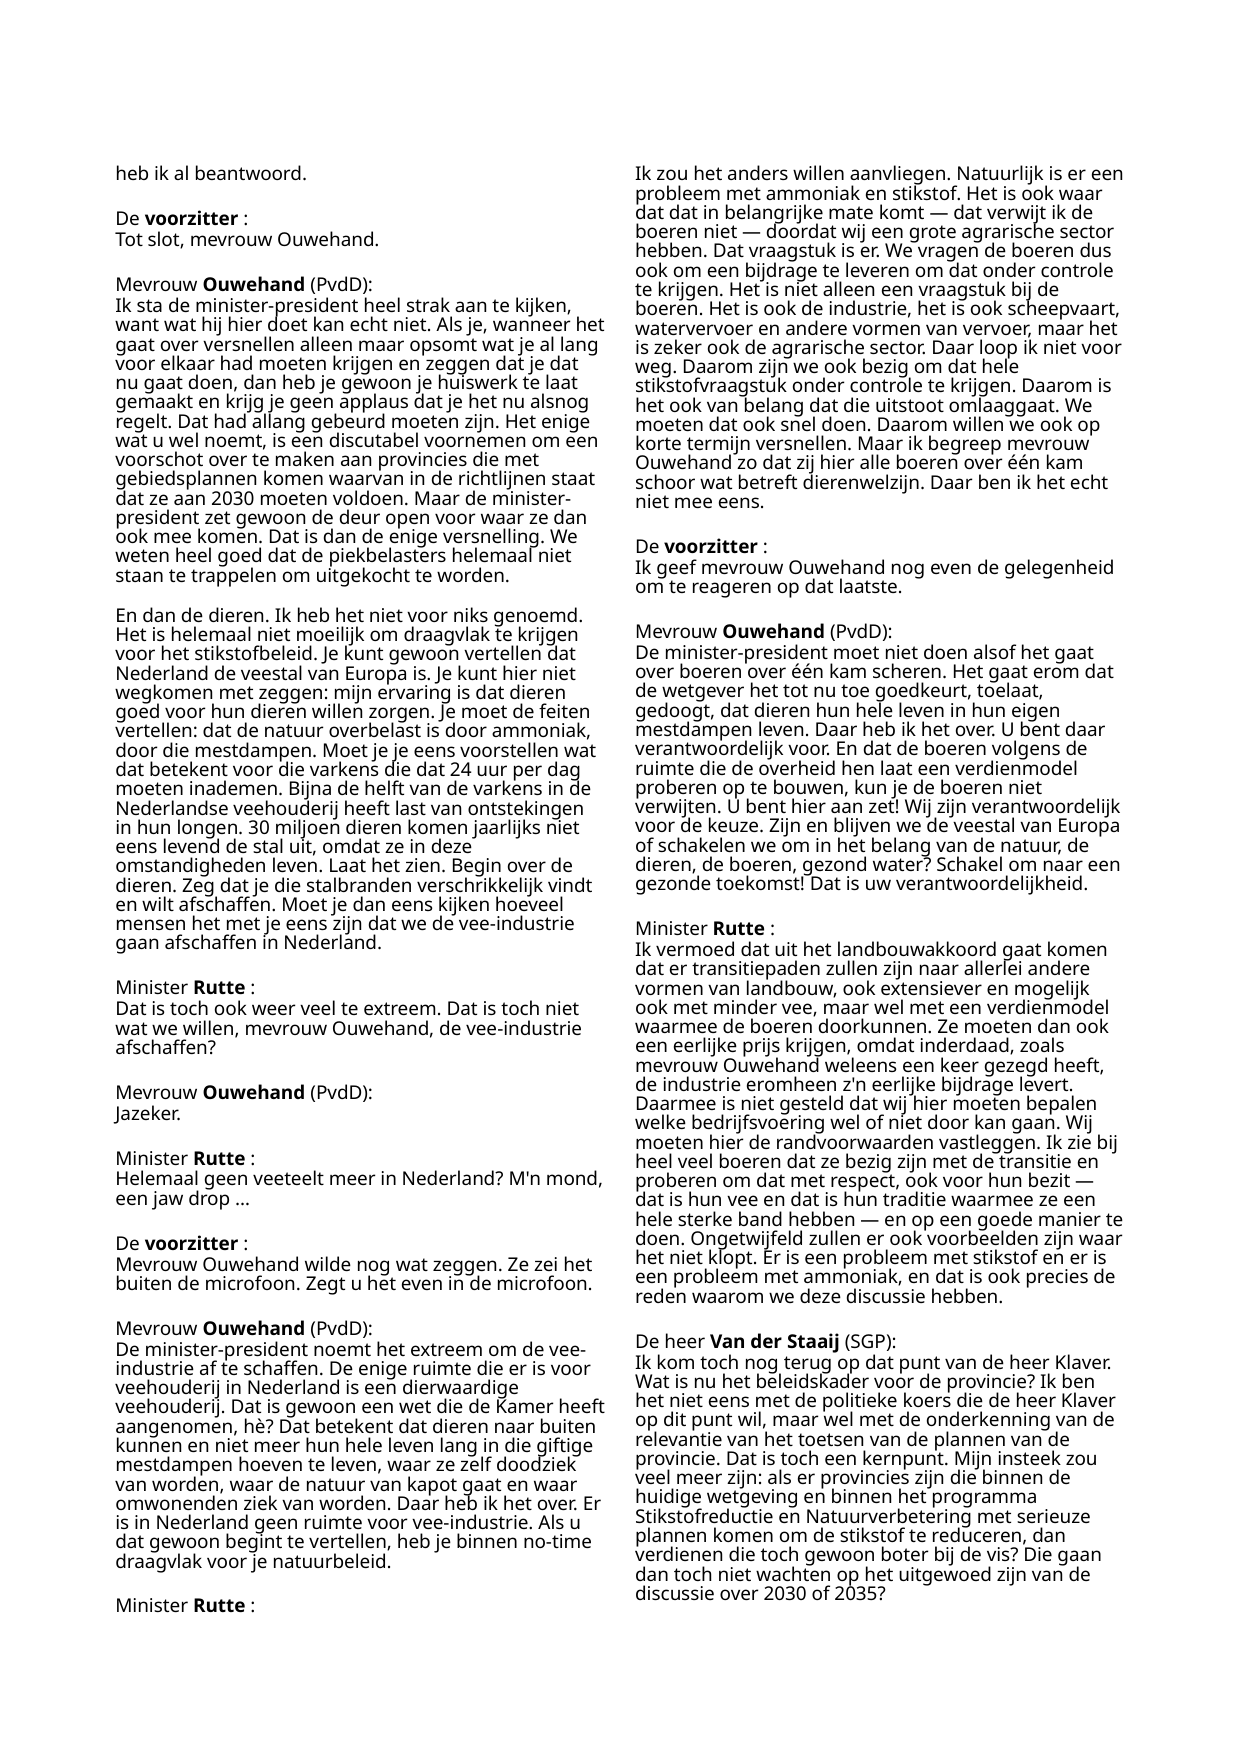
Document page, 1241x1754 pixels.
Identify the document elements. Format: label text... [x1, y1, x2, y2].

text Mevrouw Ouwehand (PvdD): [115, 1079, 605, 1104]
text Minister Rutte : [115, 1145, 605, 1170]
text De minister-president moet niet doen alsof het gaat over boeren over één kam scheren. Het gaat erom dat de wetgever het tot nu toe goedkeurt, toelaat, gedoogt, dat dieren hun hele leven in hun eigen mestdampen leven. Daar heb ik het over. U bent daar verantwoordelijk voor. En dat de boeren volgens de ruimte die de overheid hen laat een verdienmodel proberen op te bouwen, kun je de boeren niet verwijten. U bent hier aan zet! Wij zijn verantwoordelijk voor de keuze. Zijn en blijven we de veestal van Europa of schakelen we om in het belang van de natuur, de dieren, de boeren, gezond water? Schakel om naar een gezonde toekomst! Dat is uw verantwoordelijkheid. [635, 644, 1125, 894]
text heb ik al beantwoord. [115, 165, 605, 184]
text Ik zou het anders willen aanvliegen. Natuurlijk is er een probleem met ammoniak en stikstof. Het is ook waar dat dat in belangrijke mate komt — dat verwijt ik de boeren niet — doordat wij een grote agrarische sector hebben. Dat vraagstuk is er. We vragen de boeren dus ook om een bijdrage te leveren om dat onder controle te krijgen. Het is niet alleen een vraagstuk bij de boeren. Het is ook de industrie, het is ook scheepvaart, watervervoer en andere vormen van vervoer, maar het is zeker ook de agrarische sector. Daar loop ik niet voor weg. Daarom zijn we ook bezig om dat hele stikstofvraagstuk onder controle te krijgen. Daarom is het ook van belang dat die uitstoot omlaaggaat. We moeten dat ook snel doen. Daarom willen we ook op korte termijn versnellen. Maar ik begreep mevrouw Ouwehand zo dat zij hier alle boeren over één kam schoor wat betreft dierenwelzijn. Daar ben ik het echt niet mee eens. [635, 165, 1125, 512]
text Helemaal geen veeteelt meer in Nederland? M'n mond, een jaw drop … [115, 1170, 605, 1209]
text Minister Rutte : [635, 915, 1125, 941]
text Ik sta de minister-president heel strak aan te kijken, want wat hij hier doet kan echt niet. Als je, wanneer het gaat over versnellen alleen maar opsomt wat je al lang voor elkaar had moeten krijgen en zeggen dat je dat nu gaat doen, dan heb je gewoon je huiswerk te laat gemaakt en krijg je geen applaus dat je het nu alsnog regelt. Dat had allang gebeurd moeten zijn. Het enige wat u wel noemt, is een discutabel voornemen om een voorschot over te maken aan provincies die met gebiedsplannen komen waarvan in de richtlijnen staat dat ze aan 2030 moeten voldoen. Maar de minister-president zet gewoon de deur open voor waar ze dan ook mee komen. Dat is dan de enige versnelling. We weten heel goed dat de piekbelasters helemaal niet staan te trappelen om uitgekocht te worden. [115, 297, 605, 586]
text Ik geef mevrouw Ouwehand nog even de gelegenheid om te reageren op dat laatste. [635, 559, 1125, 597]
text Mevrouw Ouwehand wilde nog wat zeggen. Ze zei het buiten de microfoon. Zegt u het even in de microfoon. [115, 1256, 605, 1294]
text De minister-president noemt het extreem om de vee-industrie af te schaffen. De enige ruimte die er is voor veehouderij in Nederland is een dierwaardige veehouderij. Dat is gewoon een wet die de Kamer heeft aangenomen, hè? Dat betekent dat dieren naar buiten kunnen en niet meer hun hele leven lang in die giftige mestdampen hoeven te leven, waar ze zelf doodziek van worden, waar de natuur van kapot gaat en waar omwonenden ziek van worden. Daar heb ik het over. Er is in Nederland geen ruimte voor vee-industrie. Als u dat gewoon begint te vertellen, heb je binnen no-time draagvlak voor je natuurbeleid. [115, 1341, 605, 1572]
text De voorzitter : [115, 205, 605, 231]
text Mevrouw Ouwehand (PvdD): [115, 271, 605, 297]
text De voorzitter : [635, 533, 1125, 559]
text De voorzitter : [115, 1230, 605, 1256]
text Minister Rutte : [115, 974, 605, 1000]
text Dat is toch ook weer veel te extreem. Dat is toch niet wat we willen, mevrouw Ouwehand, de vee-industrie afschaffen? [115, 1000, 605, 1058]
text Ik vermoed dat uit het landbouwakkoord gaat komen dat er transitiepaden zullen zijn naar allerlei andere vormen van landbouw, ook extensiever en mogelijk ook met minder vee, maar wel met een verdienmodel waarmee de boeren doorkunnen. Ze moeten dan ook een eerlijke prijs krijgen, omdat inderdaad, zoals mevrouw Ouwehand weleens een keer gezegd heeft, de industrie eromheen z'n eerlijke bijdrage levert. Daarmee is niet gesteld dat wij hier moeten bepalen welke bedrijfsvoering wel of niet door kan gaan. Wij moeten hier de randvoorwaarden vastleggen. Ik zie bij heel veel boeren dat ze bezig zijn met de transitie en proberen om dat met respect, ook voor hun bezit — dat is hun vee en dat is hun traditie waarmee ze een hele sterke band hebben — en op een goede manier te doen. Ongetwijfeld zullen er ook voorbeelden zijn waar het niet klopt. Er is een probleem met stikstof en er is een probleem met ammoniak, en dat is ook precies de reden waarom we deze discussie hebben. [635, 941, 1125, 1307]
text De heer Van der Staaij (SGP): [635, 1328, 1125, 1354]
text En dan de dieren. Ik heb het niet voor niks genoemd. Het is helemaal niet moeilijk om draagvlak te krijgen voor het stikstofbeleid. Je kunt gewoon vertellen dat Nederland de veestal van Europa is. Je kunt hier niet wegkomen met zeggen: mijn ervaring is dat dieren goed voor hun dieren willen zorgen. Je moet de feiten vertellen: dat de natuur overbelast is door ammoniak, door die mestdampen. Moet je je eens voorstellen wat dat betekent voor die varkens die dat 24 uur per dag moeten inademen. Bijna de helft van de varkens in de Nederlandse veehouderij heeft last van ontstekingen in hun longen. 30 miljoen dieren komen jaarlijks niet eens levend de stal uit, omdat ze in deze omstandigheden leven. Laat het zien. Begin over de dieren. Zeg dat je die stalbranden verschrikkelijk vindt en wilt afschaffen. Moet je dan eens kijken hoeveel mensen het met je eens zijn dat we de vee-industrie gaan afschaffen in Nederland. [115, 607, 605, 954]
text Tot slot, mevrouw Ouwehand. [115, 231, 605, 250]
text Mevrouw Ouwehand (PvdD): [115, 1315, 605, 1341]
text Jazeker. [115, 1104, 605, 1124]
text Mevrouw Ouwehand (PvdD): [635, 618, 1125, 644]
text Ik kom toch nog terug op dat punt van de heer Klaver. Wat is nu het beleidskader voor de provincie? Ik ben het niet eens met de politieke koers die de heer Klaver op dit punt wil, maar wel met de onderkenning van de relevantie van het toetsen van de plannen van de provincie. Dat is toch een kernpunt. Mijn insteek zou veel meer zijn: als er provincies zijn die binnen de huidige wetgeving en binnen het programma Stikstofreductie en Natuurverbetering met serieuze plannen komen om de stikstof te reduceren, dan verdienen die toch gewoon boter bij de vis? Die gaan dan toch niet wachten op het uitgewoed zijn van de discussie over 2030 of 2035? [635, 1354, 1125, 1604]
text Minister Rutte : [115, 1593, 605, 1618]
